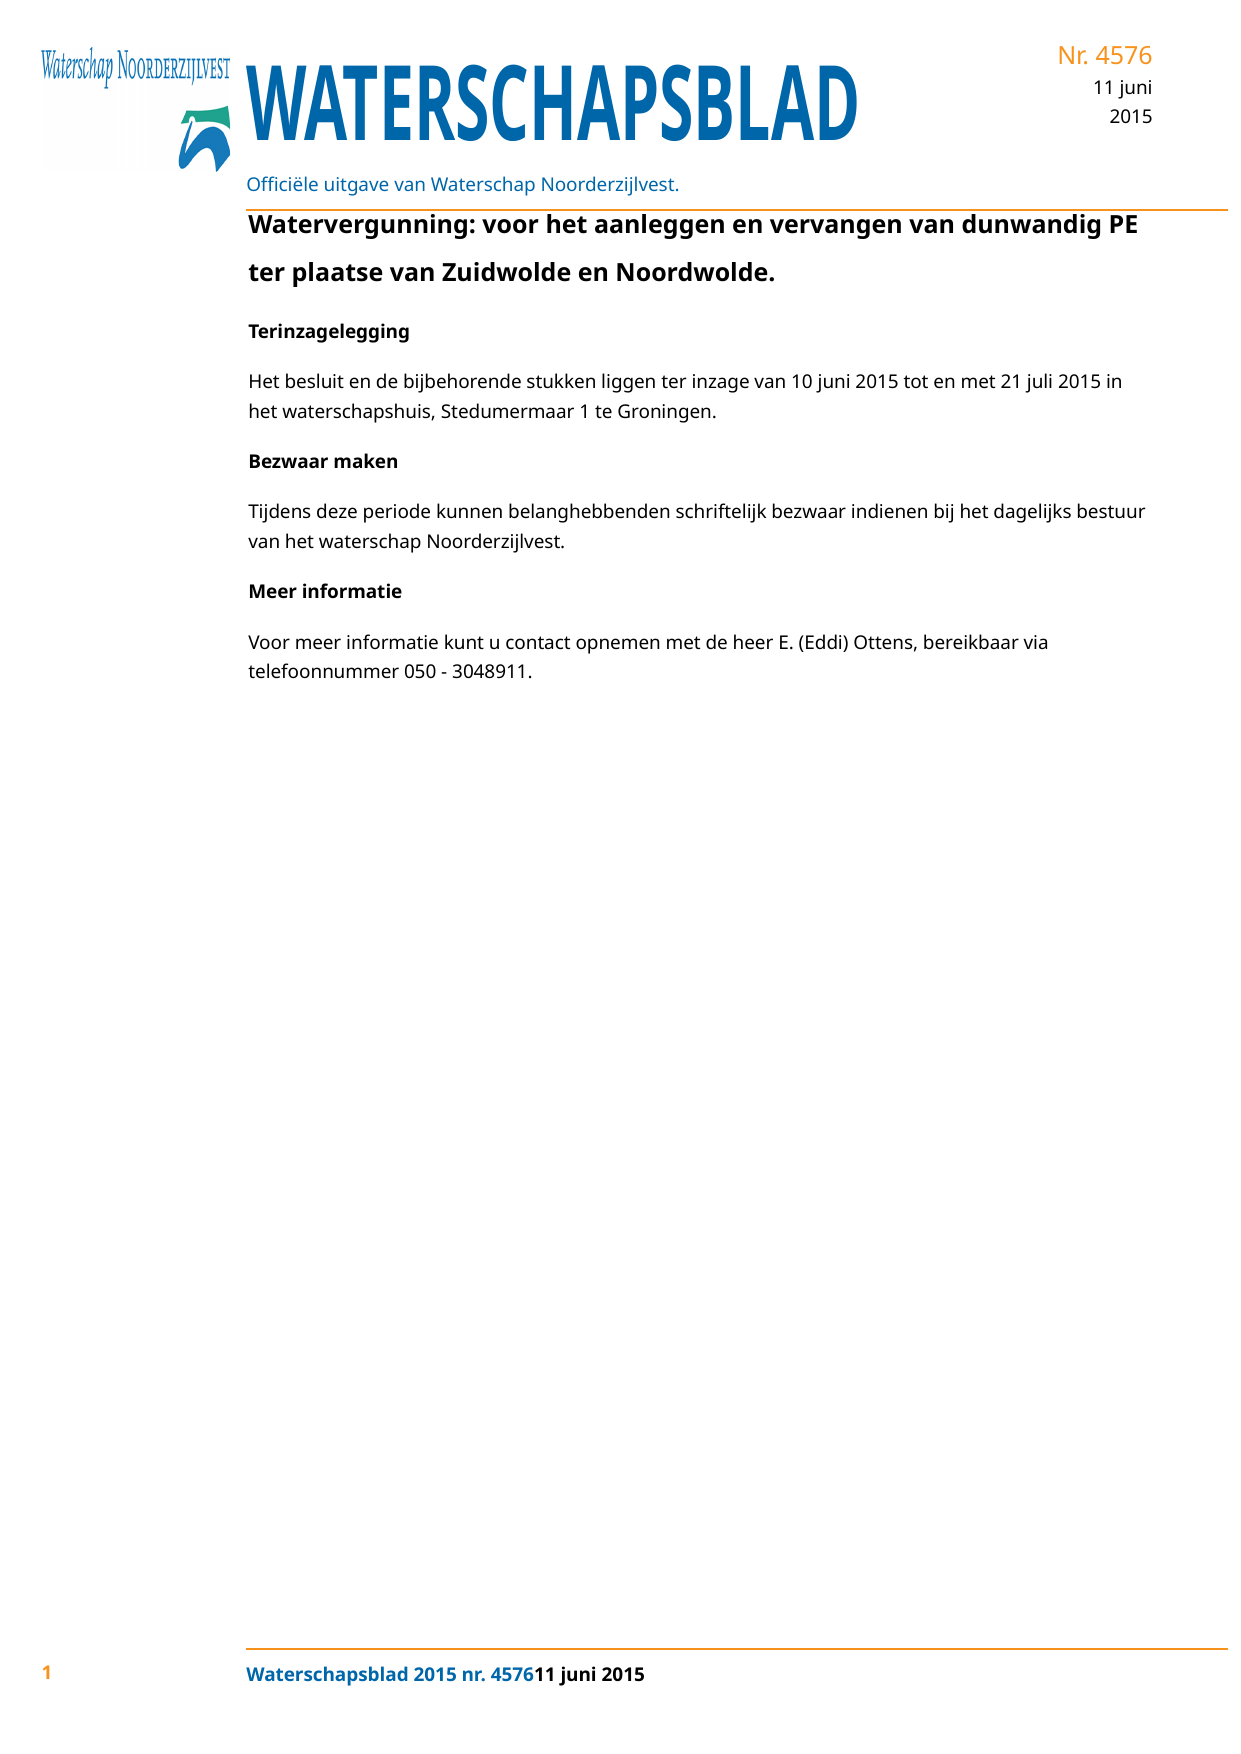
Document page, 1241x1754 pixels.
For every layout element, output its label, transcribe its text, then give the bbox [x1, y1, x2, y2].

text Terinzagelegging [248, 318, 1152, 344]
text Tijdens deze periode kunnen belanghebbenden schriftelijk bezwaar indienen bij het dagelijks bestuur van het waterschap Noorderzijlvest. [248, 499, 1152, 554]
picture [41, 47, 231, 172]
text Het besluit en de bijbehorende stukken liggen ter inzage van 10 juni 2015 tot en met 21 juli 2015 in het waterschapshuis, Stedumermaar 1 te Groningen. [248, 368, 1152, 424]
text Voor meer informatie kunt u contact opnemen met de heer E. (Eddi) Ottens, bereikbaar via telefoonnummer 050 - 3048911. [248, 629, 1152, 684]
text Watervergunning: voor het aanleggen en vervangen van dunwandig PE ter plaatse van Zuidwolde en Noordwolde. [248, 211, 1152, 288]
text Bezwaar maken [248, 448, 1152, 474]
text Meer informatie [248, 579, 1152, 604]
